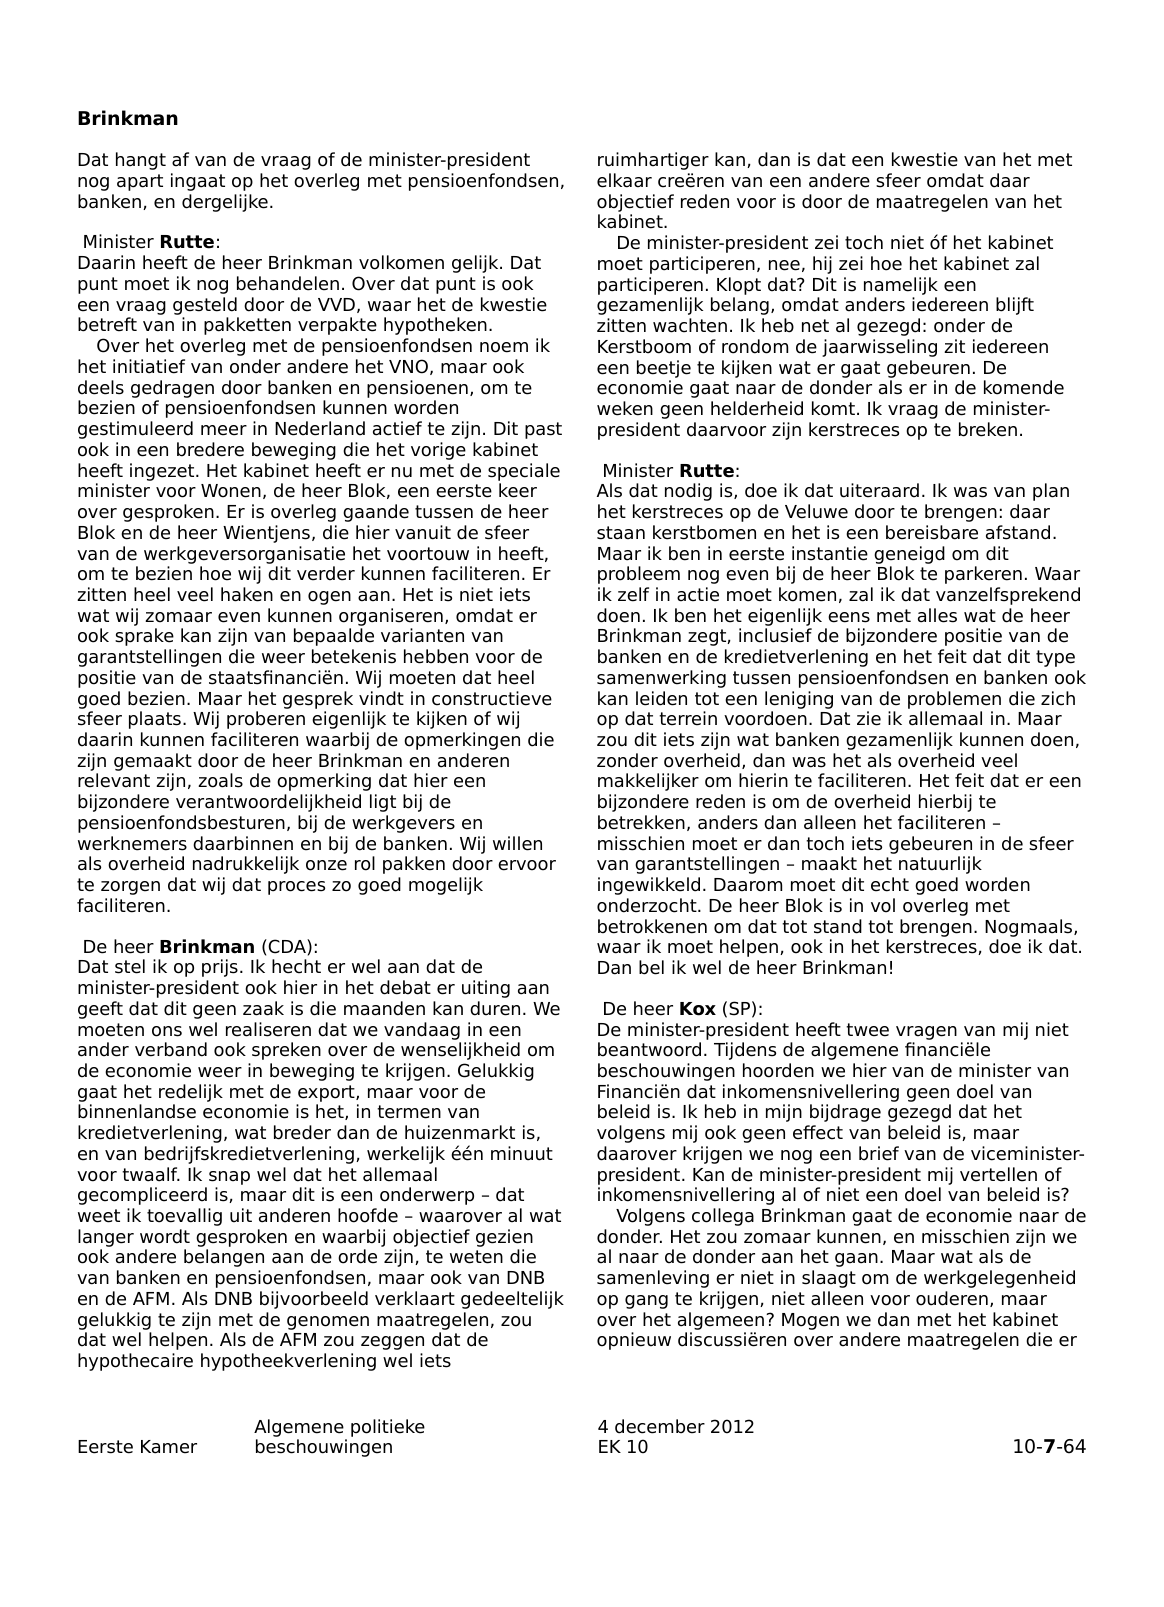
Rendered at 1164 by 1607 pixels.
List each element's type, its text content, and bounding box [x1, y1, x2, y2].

text Daarin heeft de heer Brinkman volkomen gelijk. Dat punt moet ik nog behandelen. Over dat punt is ook een vraag gesteld door de VVD, waar het de kwestie betreft van in pakketten verpakte hypotheken. [77, 253, 567, 336]
text Over het overleg met de pensioenfondsen noem ik het initiatief van onder andere het VNO, maar ook deels gedragen door banken en pensioenen, om te bezien of pensioenfondsen kunnen worden gestimuleerd meer in Nederland actief te zijn. Dit past ook in een bredere beweging die het vorige kabinet heeft ingezet. Het kabinet heeft er nu met de speciale minister voor Wonen, de heer Blok, een eerste keer over gesproken. Er is overleg gaande tussen de heer Blok en de heer Wientjens, die hier vanuit de sfeer van de werkgeversorganisatie het voortouw in heeft, om te bezien hoe wij dit verder kunnen faciliteren. Er zitten heel veel haken en ogen aan. Het is niet iets wat wij zomaar even kunnen organiseren, omdat er ook sprake kan zijn van bepaalde varianten van garantstellingen die weer betekenis hebben voor de positie van de staatsfinanciën. Wij moeten dat heel goed bezien. Maar het gesprek vindt in constructieve sfeer plaats. Wij proberen eigenlijk te kijken of wij daarin kunnen faciliteren waarbij de opmerkingen die zijn gemaakt door de heer Brinkman en anderen relevant zijn, zoals de opmerking dat hier een bijzondere verantwoordelijkheid ligt bij de pensioenfondsbesturen, bij de werkgevers en werknemers daarbinnen en bij de banken. Wij willen als overheid nadrukkelijk onze rol pakken door ervoor te zorgen dat wij dat proces zo goed mogelijk faciliteren. [77, 336, 567, 916]
text De heer Kox (SP): [596, 999, 1087, 1019]
text De heer Brinkman (CDA): [77, 936, 567, 957]
text Dat stel ik op prijs. Ik hecht er wel aan dat de minister-president ook hier in het debat er uiting aan geeft dat dit geen zaak is die maanden kan duren. We moeten ons wel realiseren dat we vandaag in een ander verband ook spreken over de wenselijkheid om de economie weer in beweging te krijgen. Gelukkig gaat het redelijk met de export, maar voor de binnenlandse economie is het, in termen van kredietverlening, wat breder dan de huizenmarkt is, en van bedrijfskredietverlening, werkelijk één minuut voor twaalf. Ik snap wel dat het allemaal gecompliceerd is, maar dit is een onderwerp – dat weet ik toevallig uit anderen hoofde – waarover al wat langer wordt gesproken en waarbij objectief gezien ook andere belangen aan de orde zijn, te weten die van banken en pensioenfondsen, maar ook van DNB en de AFM. Als DNB bijvoorbeeld verklaart gedeeltelijk gelukkig te zijn met de genomen maatregelen, zou dat wel helpen. Als de AFM zou zeggen dat de hypothecaire hypotheekverlening wel iets [77, 957, 567, 1372]
text Minister Rutte: [77, 232, 567, 253]
text Volgens collega Brinkman gaat de economie naar de donder. Het zou zomaar kunnen, en misschien zijn we al naar de donder aan het gaan. Maar wat als de samenleving er niet in slaagt om de werkgelegenheid op gang te krijgen, niet alleen voor ouderen, maar over het algemeen? Mogen we dan met het kabinet opnieuw discussiëren over andere maatregelen die er [596, 1206, 1087, 1351]
text Dat hangt af van de vraag of de minister-president nog apart ingaat op het overleg met pensioenfondsen, banken, en dergelijke. [77, 150, 567, 212]
text ruimhartiger kan, dan is dat een kwestie van het met elkaar creëren van een andere sfeer omdat daar objectief reden voor is door de maatregelen van het kabinet. [596, 150, 1087, 233]
text De minister-president zei toch niet óf het kabinet moet participeren, nee, hij zei hoe het kabinet zal participeren. Klopt dat? Dit is namelijk een gezamenlijk belang, omdat anders iedereen blijft zitten wachten. Ik heb net al gezegd: onder de Kerstboom of rondom de jaarwisseling zit iedereen een beetje te kijken wat er gaat gebeuren. De economie gaat naar de donder als er in de komende weken geen helderheid komt. Ik vraag de minister-president daarvoor zijn kerstreces op te breken. [596, 233, 1087, 440]
text Minister Rutte: [596, 460, 1087, 481]
text Als dat nodig is, doe ik dat uiteraard. Ik was van plan het kerstreces op de Veluwe door te brengen: daar staan kerstbomen en het is een bereisbare afstand. Maar ik ben in eerste instantie geneigd om dit probleem nog even bij de heer Blok te parkeren. Waar ik zelf in actie moet komen, zal ik dat vanzelfsprekend doen. Ik ben het eigenlijk eens met alles wat de heer Brinkman zegt, inclusief de bijzondere positie van de banken en de kredietverlening en het feit dat dit type samenwerking tussen pensioenfondsen en banken ook kan leiden tot een leniging van de problemen die zich op dat terrein voordoen. Dat zie ik allemaal in. Maar zou dit iets zijn wat banken gezamenlijk kunnen doen, zonder overheid, dan was het als overheid veel makkelijker om hierin te faciliteren. Het feit dat er een bijzondere reden is om de overheid hierbij te betrekken, anders dan alleen het faciliteren – misschien moet er dan toch iets gebeuren in de sfeer van garantstellingen – maakt het natuurlijk ingewikkeld. Daarom moet dit echt goed worden onderzocht. De heer Blok is in vol overleg met betrokkenen om dat tot stand tot brengen. Nogmaals, waar ik moet helpen, ook in het kerstreces, doe ik dat. Dan bel ik wel de heer Brinkman! [596, 481, 1087, 979]
text De minister-president heeft twee vragen van mij niet beantwoord. Tijdens de algemene financiële beschouwingen hoorden we hier van de minister van Financiën dat inkomensnivellering geen doel van beleid is. Ik heb in mijn bijdrage gezegd dat het volgens mij ook geen effect van beleid is, maar daarover krijgen we nog een brief van de viceminister-president. Kan de minister-president mij vertellen of inkomensnivellering al of niet een doel van beleid is? [596, 1019, 1087, 1206]
